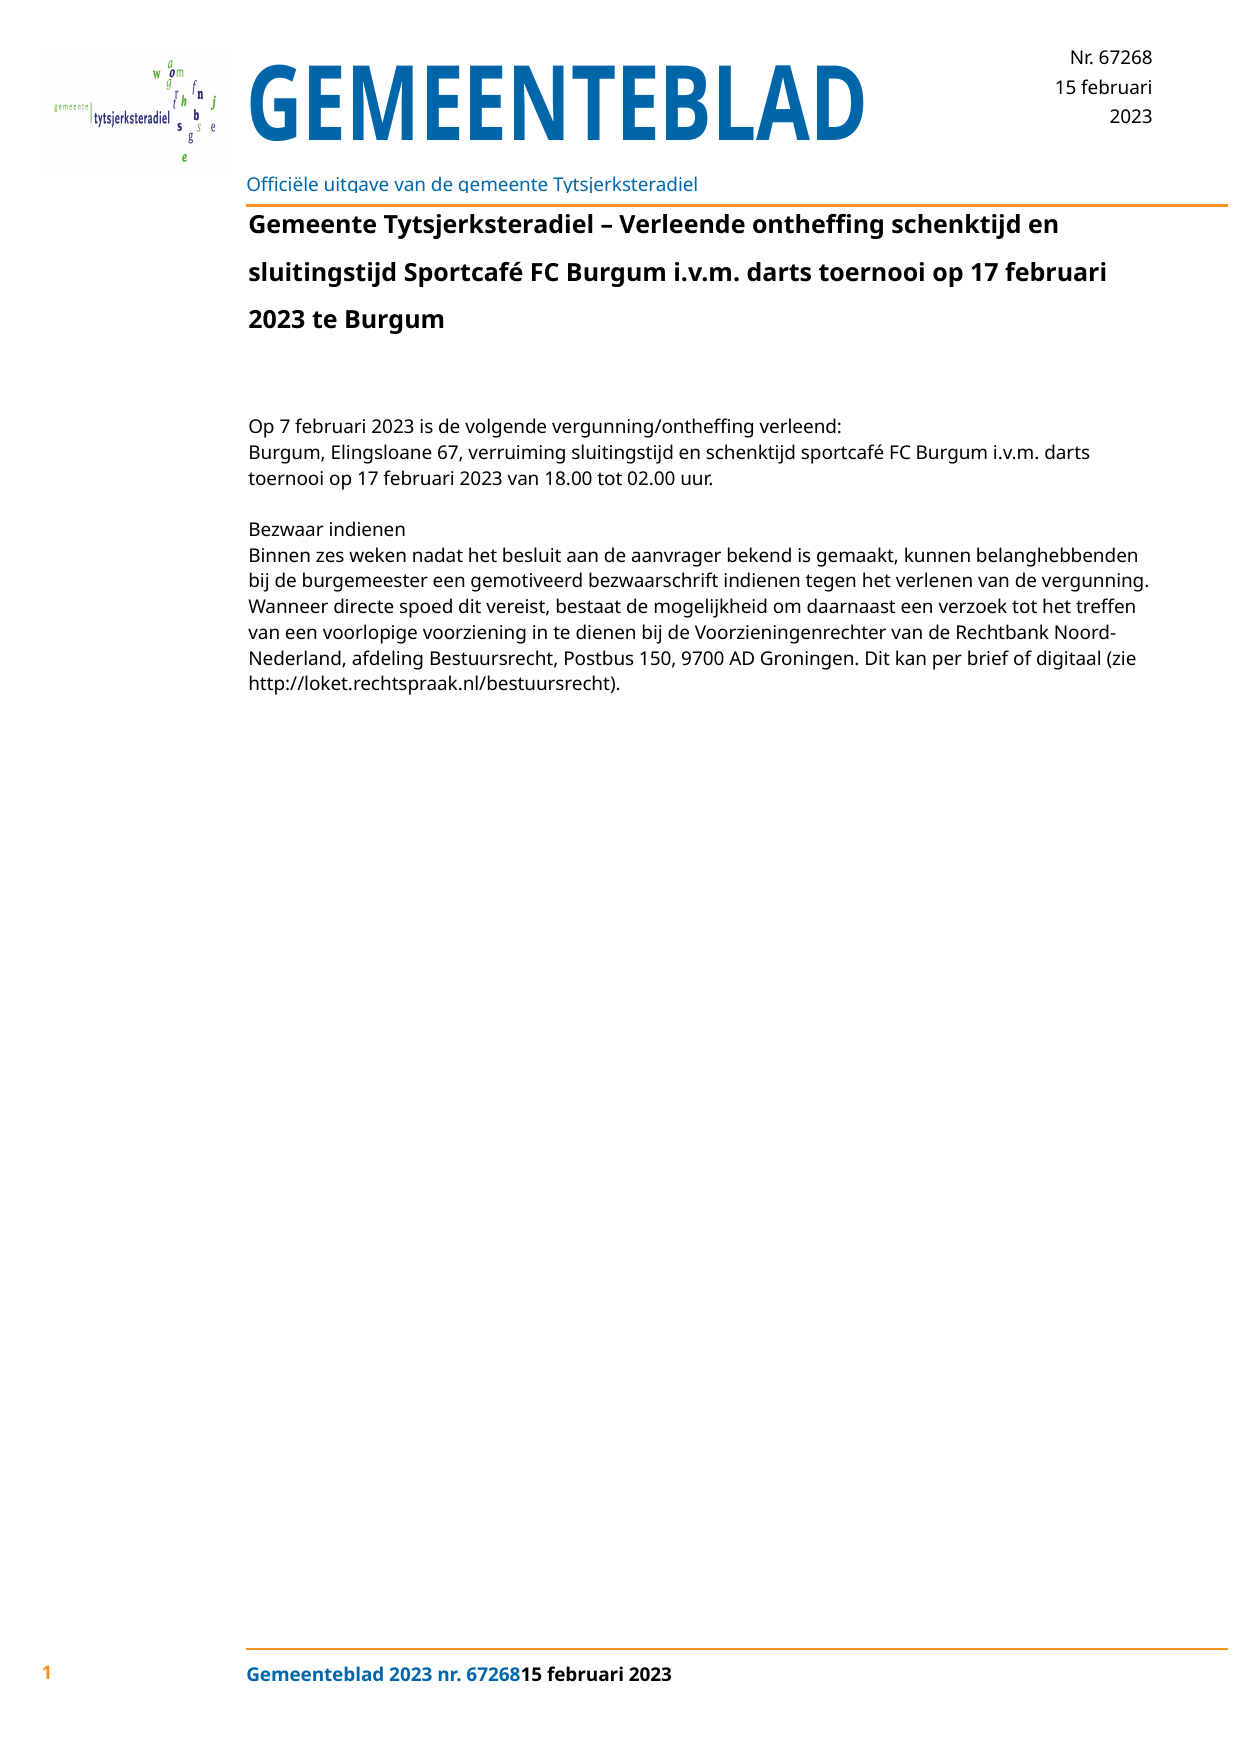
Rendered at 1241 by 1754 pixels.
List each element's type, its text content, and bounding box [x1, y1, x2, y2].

text Binnen zes weken nadat het besluit aan de aanvrager bekend is gemaakt, kunnen belanghebbenden bij de burgemeester een gemotiveerd bezwaarschrift indienen tegen het verlenen van de vergunning. Wanneer directe spoed dit vereist, bestaat de mogelijkheid om daarnaast een verzoek tot het treffen van een voorlopige voorziening in te dienen bij de Voorzieningenrechter van de Rechtbank Noord-Nederland, afdeling Bestuursrecht, Postbus 150, 9700 AD Groningen. Dit kan per brief of digitaal (zie http://loket.rechtspraak.nl/bestuursrecht). [248, 542, 1152, 696]
text Op 7 februari 2023 is de volgende vergunning/ontheffing verleend: [248, 413, 1152, 439]
text Bezwaar indienen [248, 516, 1152, 542]
text Gemeente Tytsjerksteradiel – Verleende ontheffing schenktijd en sluitingstijd Sportcafé FC Burgum i.v.m. darts toernooi op 17 februari 2023 te Burgum [248, 207, 1152, 336]
picture [41, 47, 231, 172]
text Burgum, Elingsloane 67, verruiming sluitingstijd en schenktijd sportcafé FC Burgum i.v.m. darts toernooi op 17 februari 2023 van 18.00 tot 02.00 uur. [248, 439, 1152, 491]
